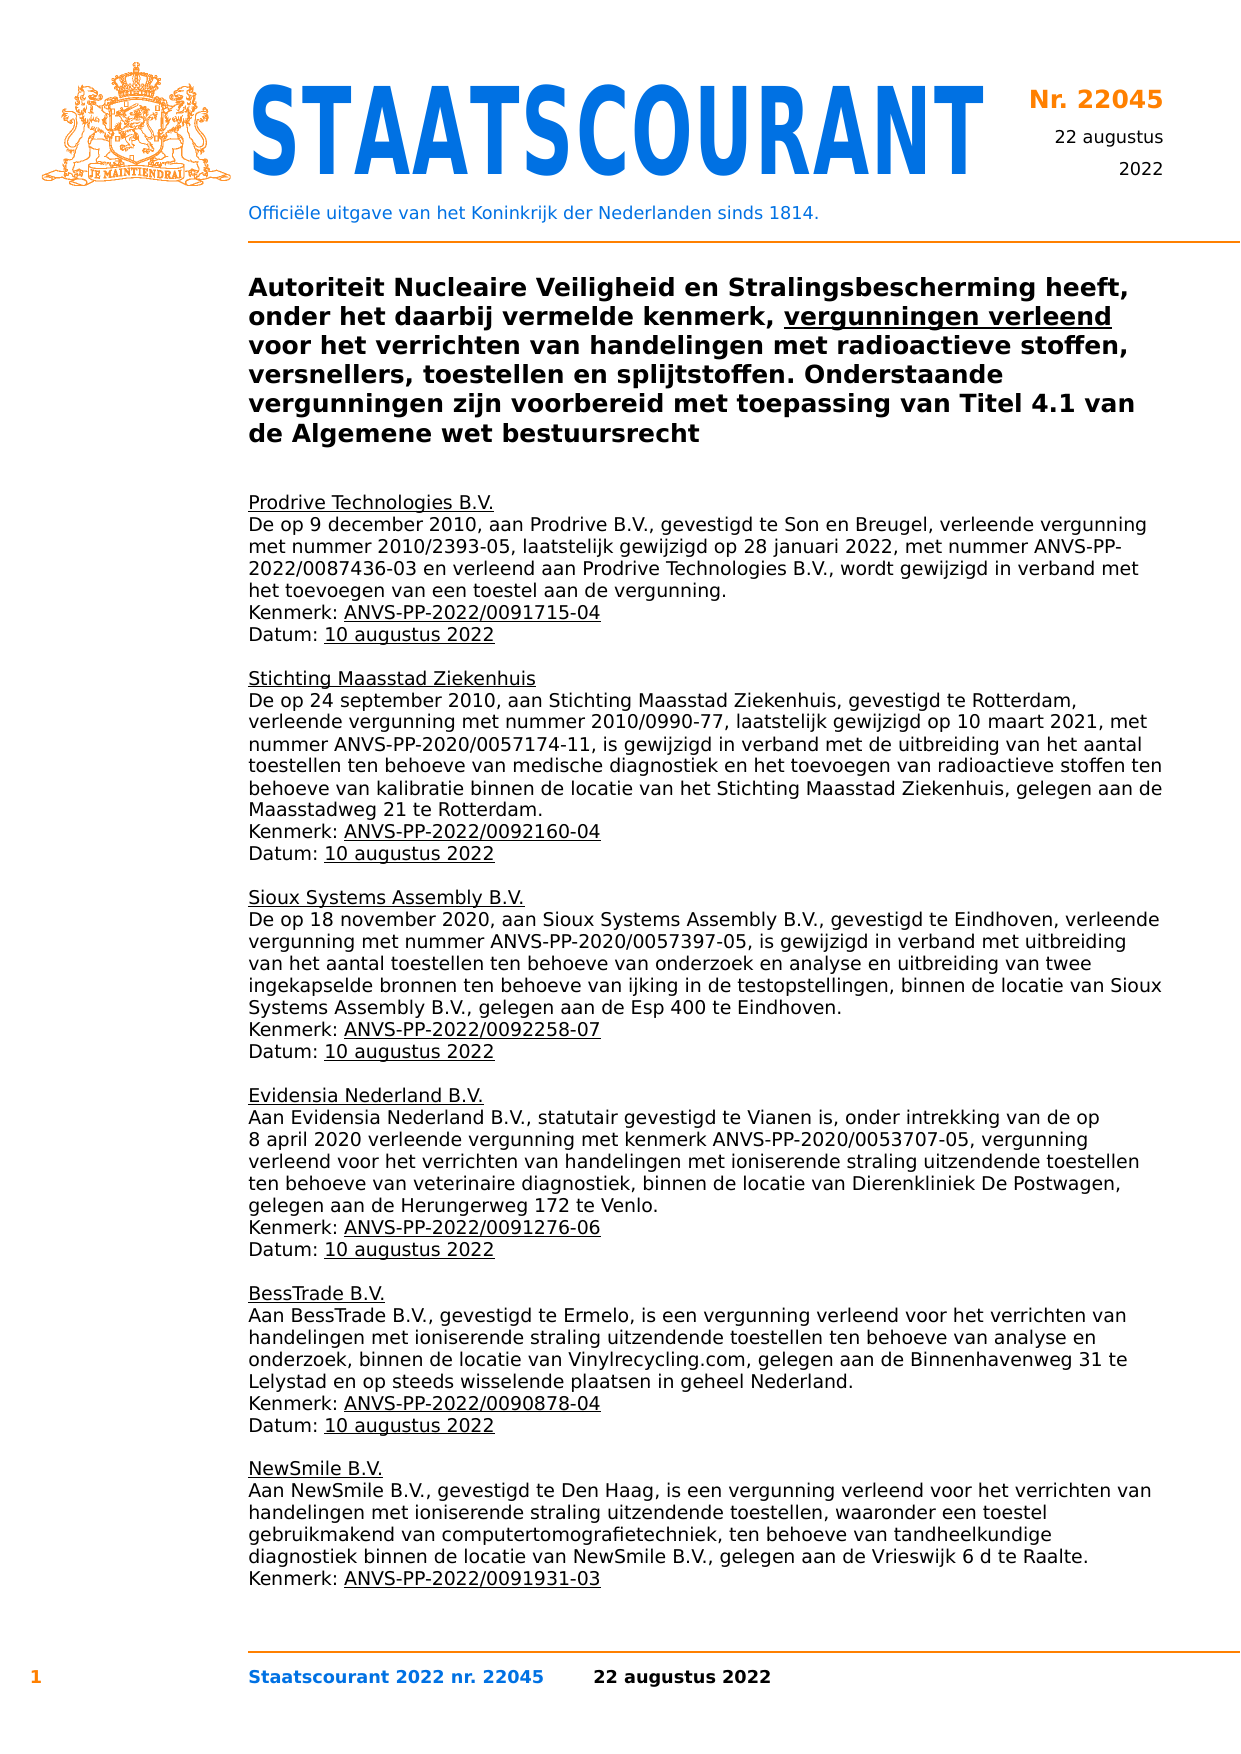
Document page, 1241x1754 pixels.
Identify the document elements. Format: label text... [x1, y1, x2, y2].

table_cell Officiële uitgave van het Koninkrijk der Nederlanden sinds 1814. [248, 203, 1240, 241]
text De op 18 november 2020, aan Sioux Systems Assembly B.V., gevestigd te Eindhoven, verleende vergunning met nummer ANVS-PP-2020/0057397-05, is gewijzigd in verband met uitbreiding van het aantal toestellen ten behoeve van onderzoek en analyse en uitbreiding van twee ingekapselde bronnen ten behoeve van ijking in de testopstellingen, binnen de locatie van Sioux Systems Assembly B.V., gelegen aan de Esp 400 te Eindhoven. [248, 909, 1163, 1019]
text Datum: 10 augustus 2022 [248, 624, 1163, 646]
text Kenmerk: ANVS-PP-2022/0091931-03 [248, 1568, 1163, 1590]
text Kenmerk: ANVS-PP-2022/0091715-04 [248, 602, 1163, 624]
table_header Nr. 22045 [998, 62, 1240, 121]
text De op 24 september 2010, aan Stichting Maasstad Ziekenhuis, gevestigd te Rotterdam, verleende vergunning met nummer 2010/0990-77, laatstelijk gewijzigd op 10 maart 2021, met nummer ANVS-PP-2020/0057174-11, is gewijzigd in verband met de uitbreiding van het aantal toestellen ten behoeve van medische diagnostiek en het toevoegen van radioactieve stoffen ten behoeve van kalibratie binnen de locatie van het Stichting Maasstad Ziekenhuis, gelegen aan de Maasstadweg 21 te Rotterdam. [248, 689, 1163, 821]
text Evidensia Nederland B.V. [248, 1085, 1163, 1107]
text Datum: 10 augustus 2022 [248, 1239, 1163, 1261]
picture [41, 62, 231, 186]
text De op 9 december 2010, aan Prodrive B.V., gevestigd te Son en Breugel, verleende vergunning met nummer 2010/2393-05, laatstelijk gewijzigd op 28 januari 2022, met nummer ANVS-PP-2022/0087436-03 en verleend aan Prodrive Technologies B.V., wordt gewijzigd in verband met het toevoegen van een toestel aan de vergunning. [248, 514, 1163, 602]
subtitle Autoriteit Nucleaire Veiligheid en Stralingsbescherming heeft, onder het daarbij vermelde kenmerk, vergunningen verleend voor het verrichten van handelingen met radioactieve stoffen, versnellers, toestellen en splijtstoffen. Onderstaande vergunningen zijn voorbereid met toepassing van Titel 4.1 van de Algemene wet bestuursrecht [248, 273, 1163, 448]
table_cell 22 augustus [998, 121, 1240, 153]
table_header [25, 62, 248, 241]
table_header STAATSCOURANT [248, 62, 998, 203]
text Aan BessTrade B.V., gevestigd te Ermelo, is een vergunning verleend voor het verrichten van handelingen met ioniserende straling uitzendende toestellen ten behoeve van analyse en onderzoek, binnen de locatie van Vinylrecycling.com, gelegen aan de Binnenhavenweg 31 te Lelystad en op steeds wisselende plaatsen in geheel Nederland. [248, 1304, 1163, 1392]
text Datum: 10 augustus 2022 [248, 843, 1163, 865]
text BessTrade B.V. [248, 1283, 1163, 1304]
text Aan Evidensia Nederland B.V., statutair gevestigd te Vianen is, onder intrekking van de op 8 april 2020 verleende vergunning met kenmerk ANVS-PP-2020/0053707-05, vergunning verleend voor het verrichten van handelingen met ioniserende straling uitzendende toestellen ten behoeve van veterinaire diagnostiek, binnen de locatie van Dierenkliniek De Postwagen, gelegen aan de Herungerweg 172 te Venlo. [248, 1107, 1163, 1217]
text Aan NewSmile B.V., gevestigd te Den Haag, is een vergunning verleend voor het verrichten van handelingen met ioniserende straling uitzendende toestellen, waaronder een toestel gebruikmakend van computertomografietechniek, ten behoeve van tandheelkundige diagnostiek binnen de locatie van NewSmile B.V., gelegen aan de Vrieswijk 6 d te Raalte. [248, 1480, 1163, 1568]
text Datum: 10 augustus 2022 [248, 1041, 1163, 1063]
text Sioux Systems Assembly B.V. [248, 887, 1163, 909]
text Kenmerk: ANVS-PP-2022/0090878-04 [248, 1392, 1163, 1414]
text Kenmerk: ANVS-PP-2022/0091276-06 [248, 1217, 1163, 1239]
text Kenmerk: ANVS-PP-2022/0092258-07 [248, 1019, 1163, 1041]
text NewSmile B.V. [248, 1458, 1163, 1480]
text Kenmerk: ANVS-PP-2022/0092160-04 [248, 821, 1163, 843]
text Prodrive Technologies B.V. [248, 492, 1163, 514]
text Stichting Maasstad Ziekenhuis [248, 667, 1163, 689]
text Datum: 10 augustus 2022 [248, 1414, 1163, 1436]
table_cell 2022 [998, 153, 1240, 203]
